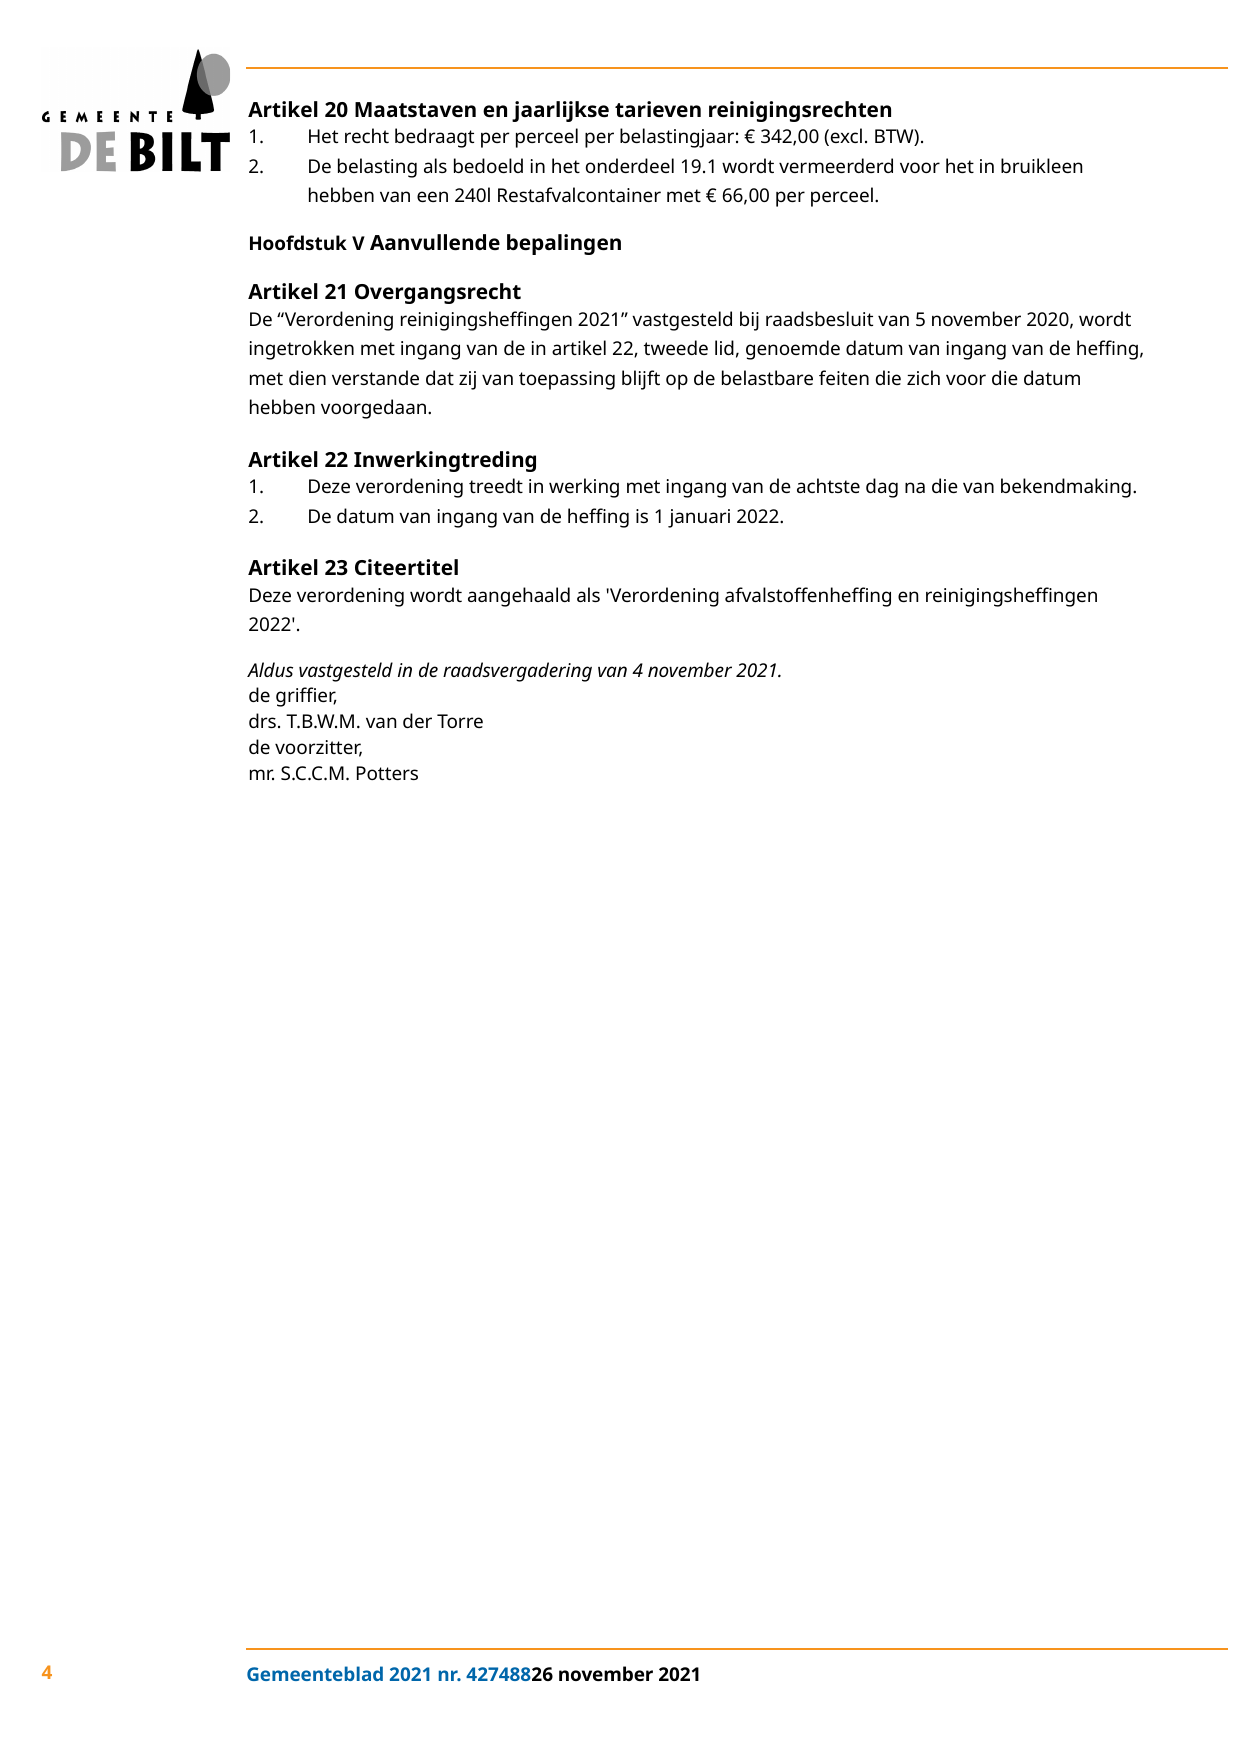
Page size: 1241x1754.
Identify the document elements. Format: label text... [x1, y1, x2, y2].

picture [41, 47, 231, 172]
text Hoofdstuk V Aanvullende bepalingen [248, 228, 1152, 256]
text Artikel 20 Maatstaven en jaarlijkse tarieven reinigingsrechten [248, 95, 1152, 123]
list Deze verordening treedt in werking met ingang van de achtste dag na die van bekendmaking. [248, 473, 1152, 499]
text de griffier, [248, 683, 1152, 708]
text mr. S.C.C.M. Potters [248, 760, 1152, 786]
list De datum van ingang van de heffing is 1 januari 2022. [248, 503, 1152, 529]
text Artikel 21 Overgangsrecht [248, 277, 1152, 306]
list De belasting als bedoeld in het onderdeel 19.1 wordt vermeerderd voor het in bruikleen hebben van een 240l Restafvalcontainer met € 66,00 per perceel. [248, 153, 1152, 208]
list Het recht bedraagt per perceel per belastingjaar: € 342,00 (excl. BTW). [248, 123, 1152, 149]
text Artikel 22 Inwerkingtreding [248, 445, 1152, 473]
text Deze verordening wordt aangehaald als 'Verordening afvalstoffenheffing en reinigingsheffingen 2022'. [248, 582, 1152, 637]
text drs. T.B.W.M. van der Torre [248, 708, 1152, 734]
text de voorzitter, [248, 734, 1152, 760]
text Aldus vastgesteld in de raadsvergadering van 4 november 2021. [248, 657, 1152, 683]
text Artikel 23 Citeertitel [248, 553, 1152, 582]
text De “Verordening reinigingsheffingen 2021” vastgesteld bij raadsbesluit van 5 november 2020, wordt ingetrokken met ingang van de in artikel 22, tweede lid, genoemde datum van ingang van de heffing, met dien verstande dat zij van toepassing blijft op de belastbare feiten die zich voor die datum hebben voorgedaan. [248, 306, 1152, 420]
